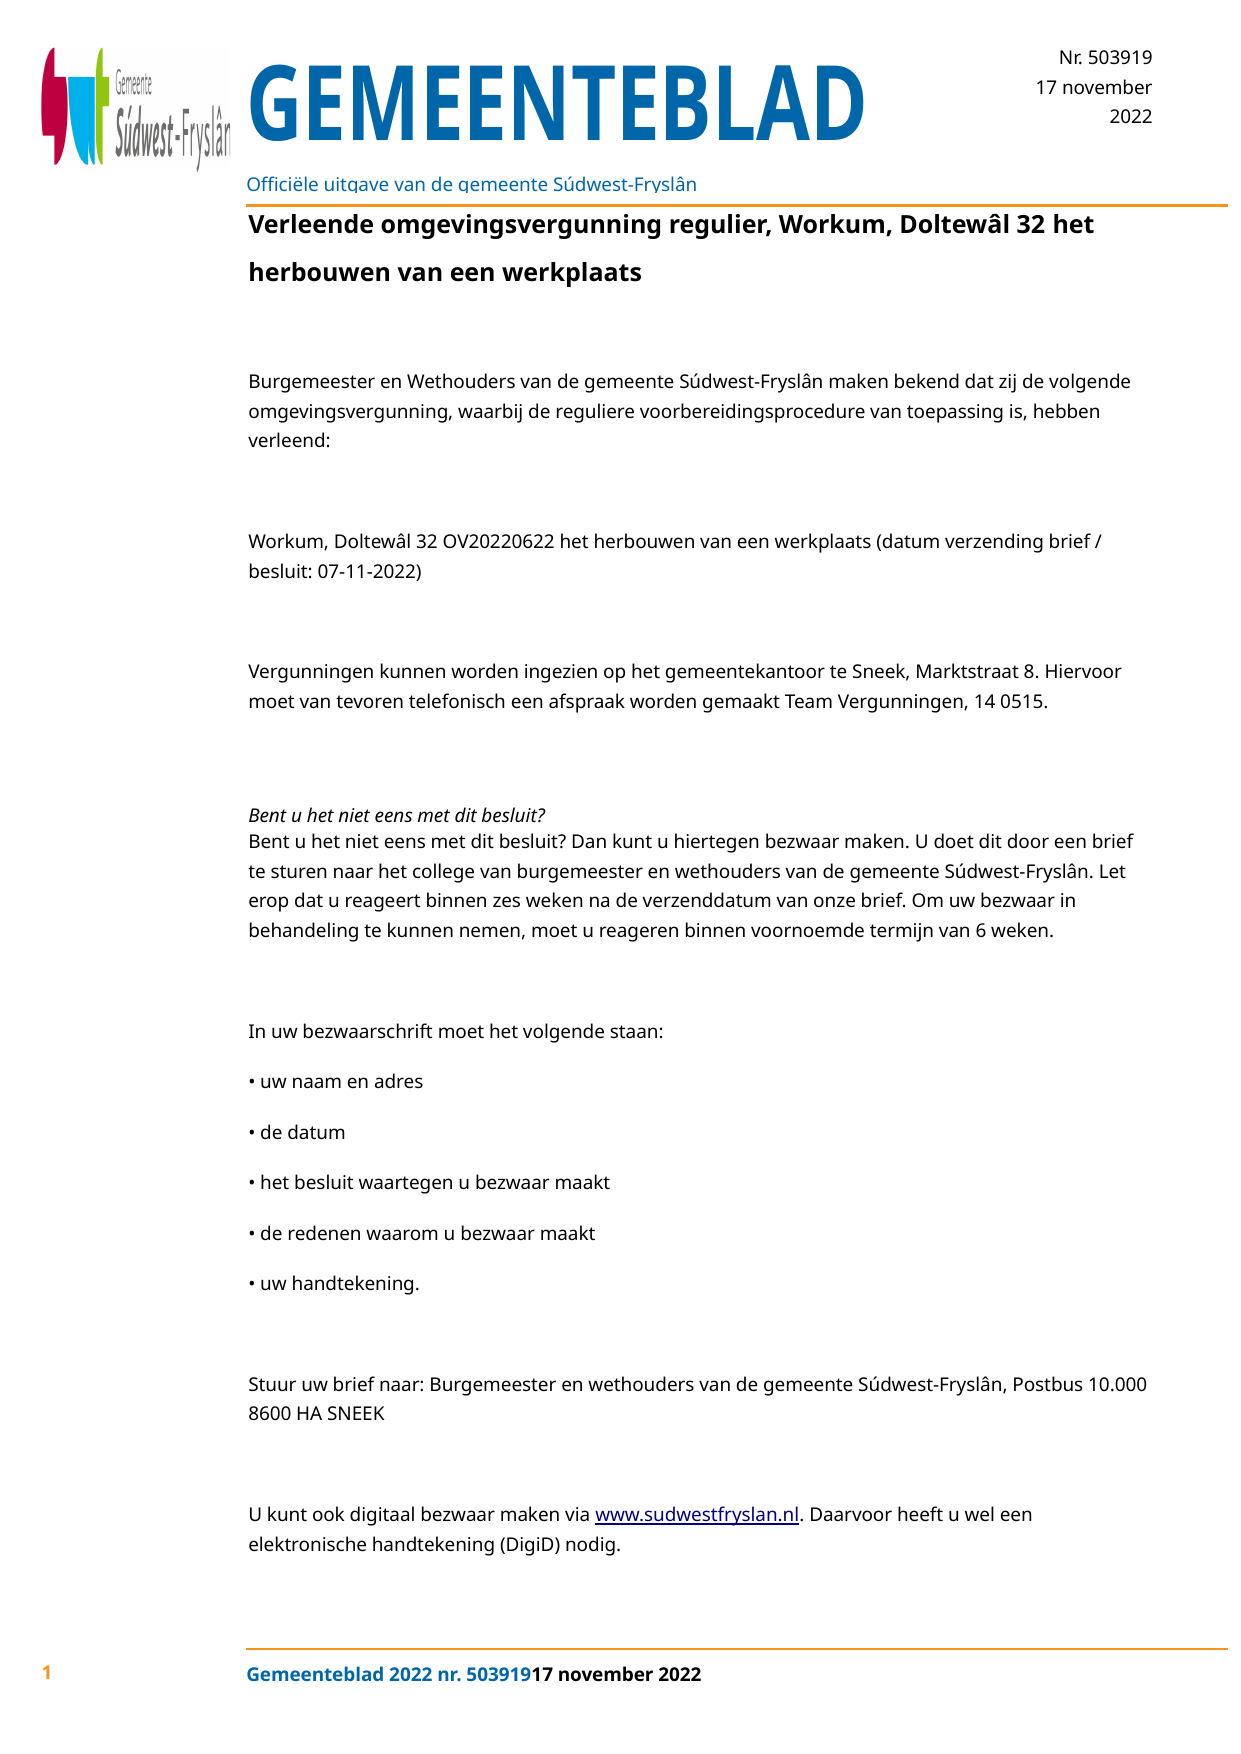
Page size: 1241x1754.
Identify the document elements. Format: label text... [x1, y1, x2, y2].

text In uw bezwaarschrift moet het volgende staan: [248, 1018, 1152, 1044]
text Bent u het niet eens met dit besluit? Dan kunt u hiertegen bezwaar maken. U doet dit door een brief te sturen naar het college van burgemeester en wethouders van de gemeente Súdwest-Fryslân. Let erop dat u reageert binnen zes weken na de verzenddatum van onze brief. Om uw bezwaar in behandeling te kunnen nemen, moet u reageren binnen voornoemde termijn van 6 weken. [248, 828, 1152, 943]
text Burgemeester en Wethouders van de gemeente Súdwest-Fryslân maken bekend dat zij de volgende omgevingsvergunning, waarbij de reguliere voorbereidingsprocedure van toepassing is, hebben verleend: [248, 368, 1152, 453]
text • uw handtekening. [248, 1270, 1152, 1296]
text U kunt ook digitaal bezwaar maken via www.sudwestfryslan.nl. Daarvoor heeft u wel een elektronische handtekening (DigiD) nodig. [248, 1501, 1152, 1557]
text Workum, Doltewâl 32 OV20220622 het herbouwen van een werkplaats (datum verzending brief / besluit: 07-11-2022) [248, 528, 1152, 584]
text Verleende omgevingsvergunning regulier, Workum, Doltewâl 32 het herbouwen van een werkplaats [248, 207, 1152, 288]
text Stuur uw brief naar: Burgemeester en wethouders van de gemeente Súdwest-Fryslân, Postbus 10.000 8600 HA SNEEK [248, 1371, 1152, 1426]
text Bent u het niet eens met dit besluit? [248, 803, 1152, 828]
picture [41, 47, 231, 172]
text • de datum [248, 1119, 1152, 1144]
text • het besluit waartegen u bezwaar maakt [248, 1169, 1152, 1195]
text Vergunningen kunnen worden ingezien op het gemeentekantoor te Sneek, Marktstraat 8. Hiervoor moet van tevoren telefonisch een afspraak worden gemaakt Team Vergunningen, 14 0515. [248, 659, 1152, 714]
text • uw naam en adres [248, 1068, 1152, 1094]
text • de redenen waarom u bezwaar maakt [248, 1220, 1152, 1245]
